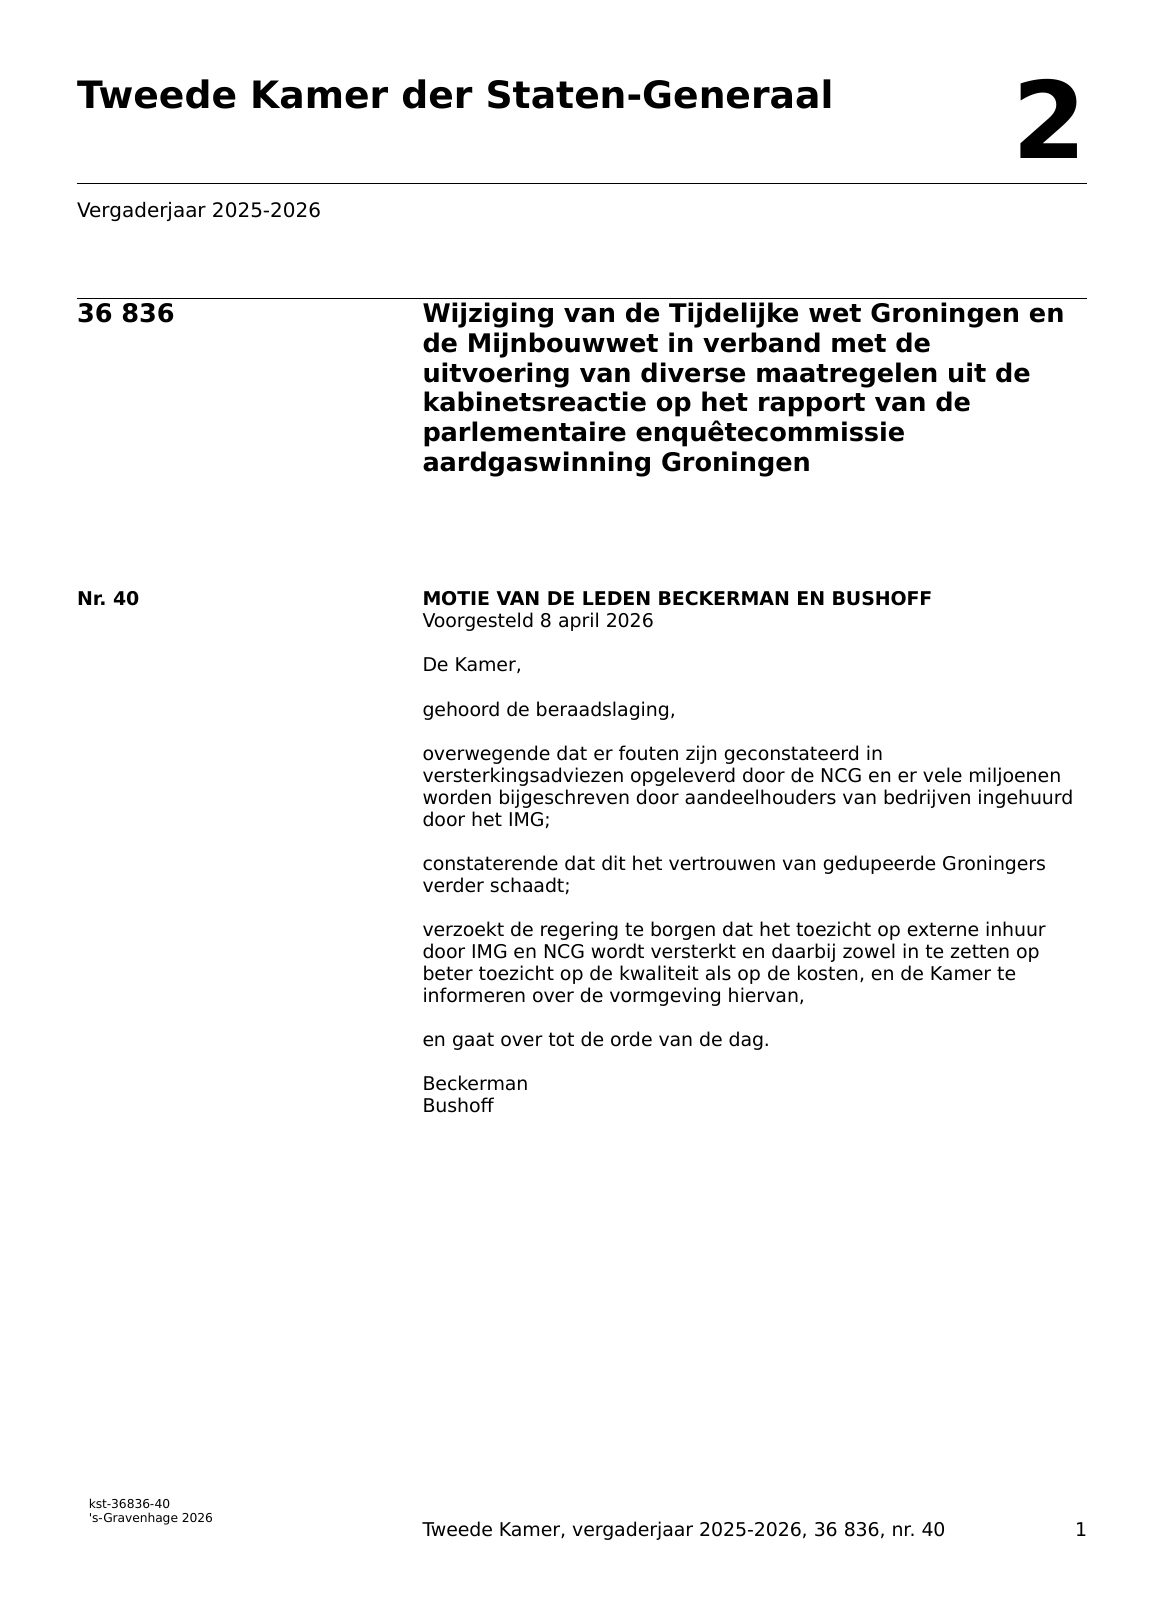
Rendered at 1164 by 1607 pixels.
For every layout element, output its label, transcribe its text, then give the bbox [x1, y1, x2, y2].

text gehoord de beraadslaging, [422, 698, 1087, 720]
text 's-Gravenhage 2026 [88, 1511, 323, 1525]
table_header Tweede Kamer der Staten-Generaal [77, 59, 886, 183]
table_header 2 [886, 59, 1087, 183]
text Voorgesteld 8 april 2026 [422, 610, 1087, 632]
table_cell Vergaderjaar 2025-2026 [77, 184, 1087, 298]
text Beckerman [422, 1073, 1087, 1095]
subtitle 36 836 Wijziging van de Tijdelijke wet Groningen en de Mijnbouwwet in verband met de uitvoering van diverse maatregelen uit de kabinetsreactie op het rapport van de parlementaire enquêtecommissie aardgaswinning Groningen [77, 299, 1087, 477]
text Bushoff [422, 1095, 1087, 1117]
text De Kamer, [422, 654, 1087, 676]
text verzoekt de regering te borgen dat het toezicht op externe inhuur door IMG en NCG wordt versterkt en daarbij zowel in te zetten op beter toezicht op de kwaliteit als op de kosten, en de Kamer te informeren over de vormgeving hiervan, [422, 919, 1087, 1007]
text en gaat over tot de orde van de dag. [422, 1029, 1087, 1051]
subtitle Nr. 40 MOTIE VAN DE LEDEN BECKERMAN EN BUSHOFF [77, 588, 1087, 610]
text kst-36836-40 [88, 1497, 323, 1511]
text overwegende dat er fouten zijn geconstateerd in versterkingsadviezen opgeleverd door de NCG en er vele miljoenen worden bijgeschreven door aandeelhouders van bedrijven ingehuurd door het IMG; [422, 743, 1087, 831]
text constaterende dat dit het vertrouwen van gedupeerde Groningers verder schaadt; [422, 853, 1087, 897]
